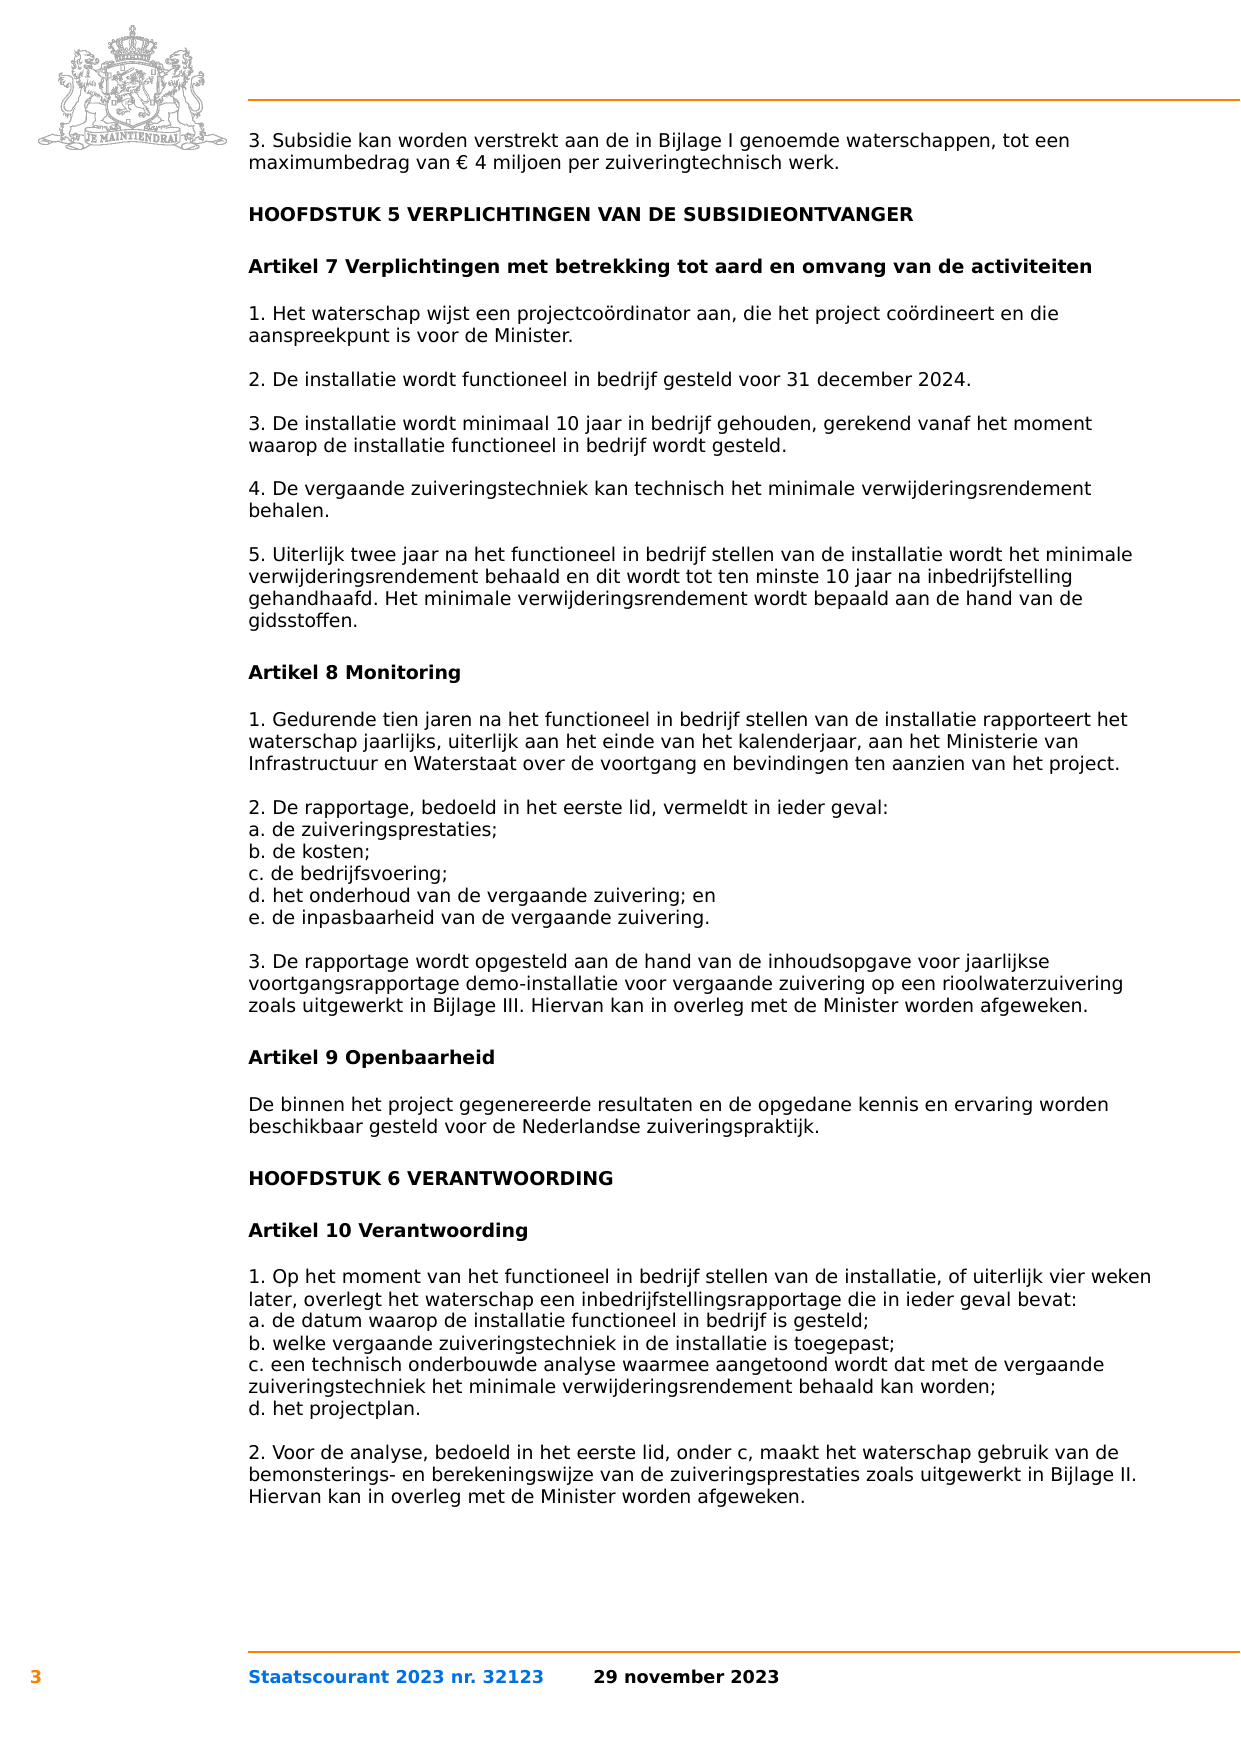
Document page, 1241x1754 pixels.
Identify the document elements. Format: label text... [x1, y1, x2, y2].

text a. de zuiveringsprestaties; [248, 819, 1163, 841]
text d. het projectplan. [248, 1398, 1163, 1420]
text 3. De installatie wordt minimaal 10 jaar in bedrijf gehouden, gerekend vanaf het moment waarop de installatie functioneel in bedrijf wordt gesteld. [248, 412, 1163, 456]
subtitle HOOFDSTUK 5 VERPLICHTINGEN VAN DE SUBSIDIEONTVANGER [248, 204, 1163, 226]
text b. de kosten; [248, 841, 1163, 863]
text 1. Gedurende tien jaren na het functioneel in bedrijf stellen van de installatie rapporteert het waterschap jaarlijks, uiterlijk aan het einde van het kalenderjaar, aan het Ministerie van Infrastructuur en Waterstaat over de voortgang en bevindingen ten aanzien van het project. [248, 709, 1163, 775]
subtitle Artikel 9 Openbaarheid [248, 1047, 1163, 1068]
subtitle Artikel 8 Monitoring [248, 662, 1163, 684]
text De binnen het project gegenereerde resultaten en de opgedane kennis en ervaring worden beschikbaar gesteld voor de Nederlandse zuiveringspraktijk. [248, 1093, 1163, 1137]
text 1. Op het moment van het functioneel in bedrijf stellen van de installatie, of uiterlijk vier weken later, overlegt het waterschap een inbedrijfstellingsrapportage die in ieder geval bevat: [248, 1266, 1163, 1310]
text 3. De rapportage wordt opgesteld aan de hand van de inhoudsopgave voor jaarlijkse voortgangsrapportage demo-installatie voor vergaande zuivering op een rioolwaterzuivering zoals uitgewerkt in Bijlage III. Hiervan kan in overleg met de Minister worden afgeweken. [248, 951, 1163, 1017]
text 2. De installatie wordt functioneel in bedrijf gesteld voor 31 december 2024. [248, 369, 1163, 391]
text c. een technisch onderbouwde analyse waarmee aangetoond wordt dat met de vergaande zuiveringstechniek het minimale verwijderingsrendement behaald kan worden; [248, 1354, 1163, 1398]
text e. de inpasbaarheid van de vergaande zuivering. [248, 907, 1163, 929]
text 5. Uiterlijk twee jaar na het functioneel in bedrijf stellen van de installatie wordt het minimale verwijderingsrendement behaald en dit wordt tot ten minste 10 jaar na inbedrijfstelling gehandhaafd. Het minimale verwijderingsrendement wordt bepaald aan de hand van de gidsstoffen. [248, 544, 1163, 632]
subtitle Artikel 7 Verplichtingen met betrekking tot aard en omvang van de activiteiten [248, 256, 1163, 278]
picture [38, 25, 227, 150]
text 1. Het waterschap wijst een projectcoördinator aan, die het project coördineert en die aanspreekpunt is voor de Minister. [248, 303, 1163, 347]
text c. de bedrijfsvoering; [248, 863, 1163, 885]
subtitle HOOFDSTUK 6 VERANTWOORDING [248, 1167, 1163, 1189]
text 2. De rapportage, bedoeld in het eerste lid, vermeldt in ieder geval: [248, 797, 1163, 819]
text a. de datum waarop de installatie functioneel in bedrijf is gesteld; [248, 1310, 1163, 1332]
text 4. De vergaande zuiveringstechniek kan technisch het minimale verwijderingsrendement behalen. [248, 478, 1163, 522]
subtitle Artikel 10 Verantwoording [248, 1219, 1163, 1241]
text b. welke vergaande zuiveringstechniek in de installatie is toegepast; [248, 1332, 1163, 1354]
text 2. Voor de analyse, bedoeld in het eerste lid, onder c, maakt het waterschap gebruik van de bemonsterings- en berekeningswijze van de zuiveringsprestaties zoals uitgewerkt in Bijlage II. Hiervan kan in overleg met de Minister worden afgeweken. [248, 1442, 1163, 1508]
text d. het onderhoud van de vergaande zuivering; en [248, 885, 1163, 907]
text 3. Subsidie kan worden verstrekt aan de in Bijlage I genoemde waterschappen, tot een maximumbedrag van € 4 miljoen per zuiveringtechnisch werk. [248, 130, 1163, 174]
